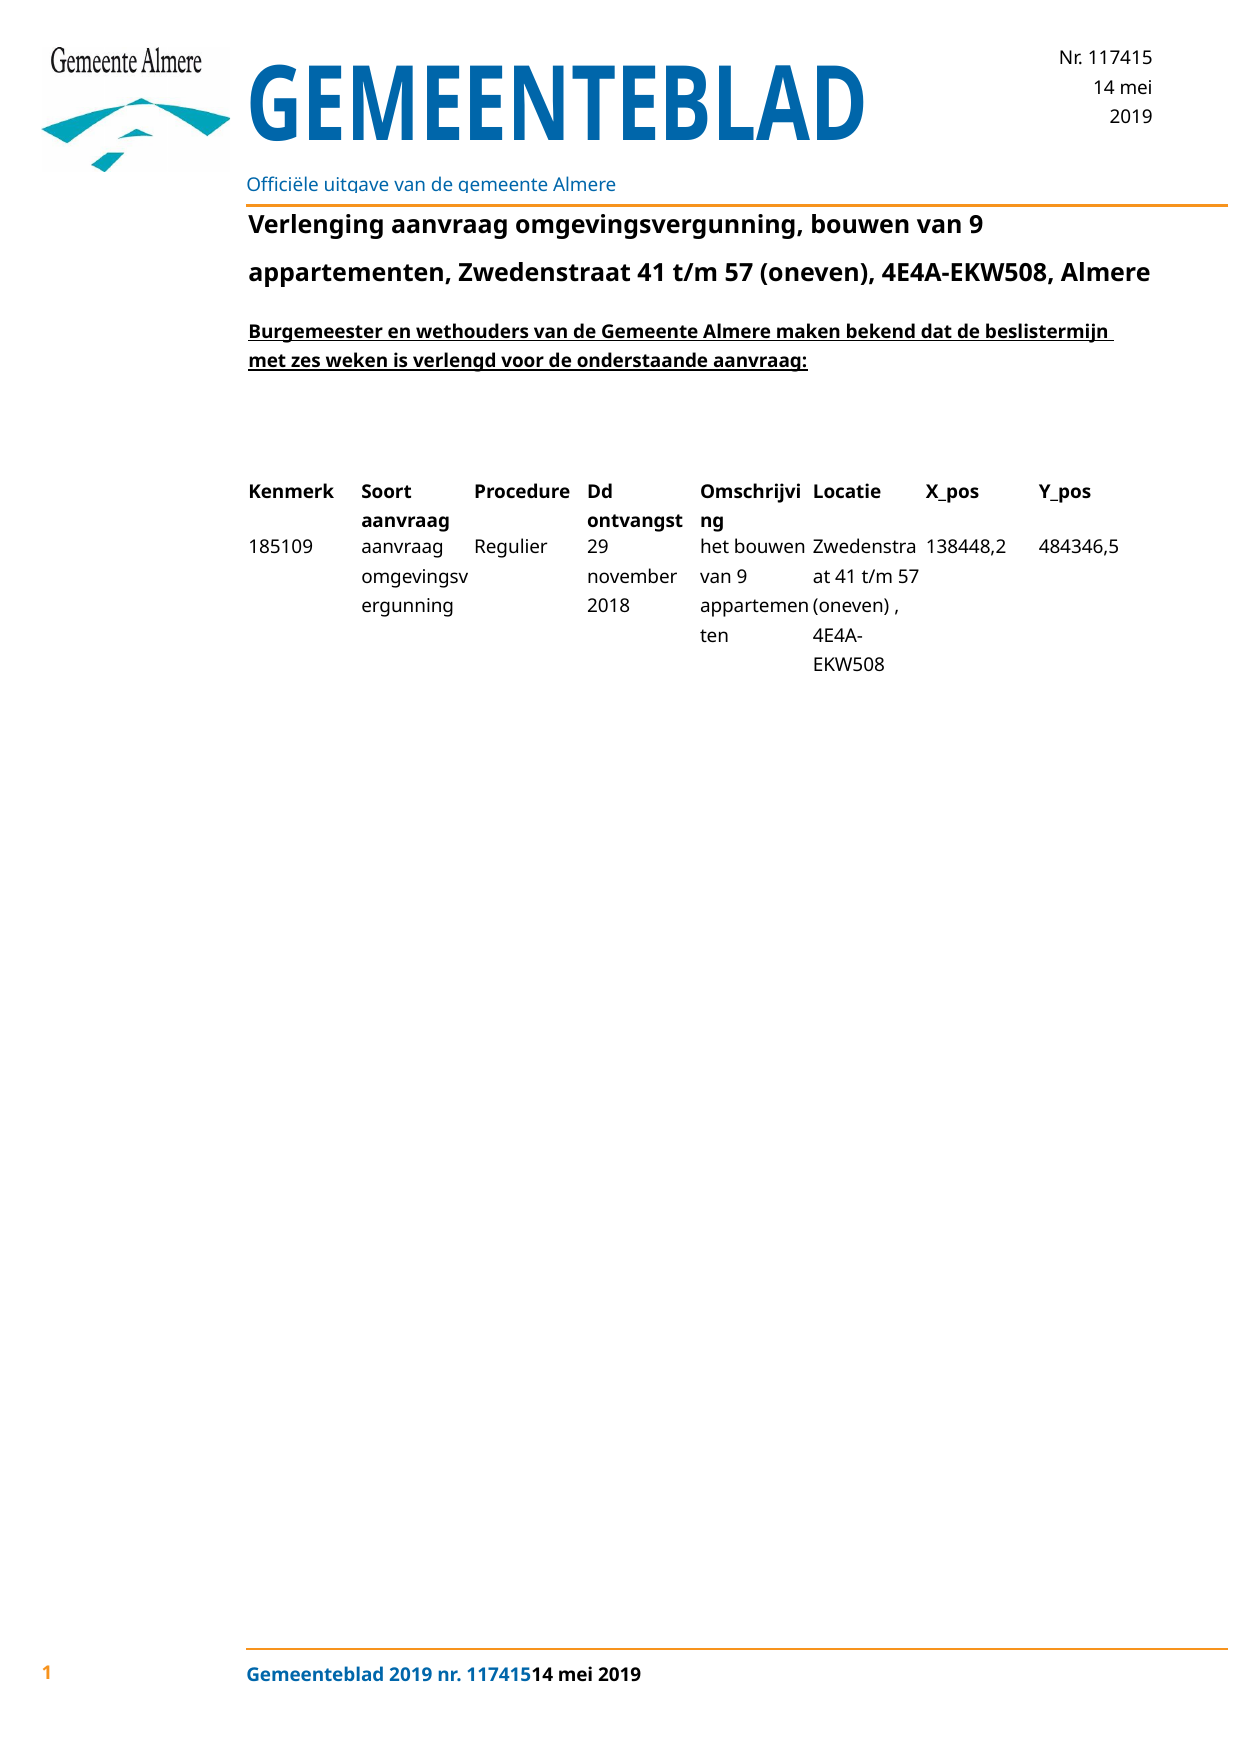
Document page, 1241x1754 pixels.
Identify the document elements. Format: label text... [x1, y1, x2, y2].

table_header Kenmerk [248, 478, 361, 533]
table_cell 138448,2 [926, 533, 1038, 677]
table_header Locatie [813, 478, 926, 533]
text Verlenging aanvraag omgevingsvergunning, bouwen van 9 appartementen, Zwedenstraat 41 t/m 57 (oneven), 4E4A-EKW508, Almere [248, 207, 1152, 288]
table_header X_pos [926, 478, 1038, 533]
table_header Y_pos [1039, 478, 1152, 533]
table_cell 29 november 2018 [587, 533, 700, 677]
table_cell Regulier [474, 533, 587, 677]
table_header Omschrijving [700, 478, 813, 533]
table_cell 185109 [248, 533, 361, 677]
table_cell 484346,5 [1039, 533, 1152, 677]
table_cell Zwedenstraat 41 t/m 57 (oneven) , 4E4A-EKW508 [813, 533, 926, 677]
table_header Soort aanvraag [361, 478, 474, 533]
table_cell het bouwen van 9 appartementen [700, 533, 813, 677]
table_cell aanvraag omgevingsvergunning [361, 533, 474, 677]
text Burgemeester en wethouders van de Gemeente Almere maken bekend dat de beslistermijn met zes weken is verlengd voor de onderstaande aanvraag: [248, 318, 1152, 373]
picture [41, 47, 231, 172]
table_header Procedure [474, 478, 587, 533]
table_header Dd ontvangst [587, 478, 700, 533]
